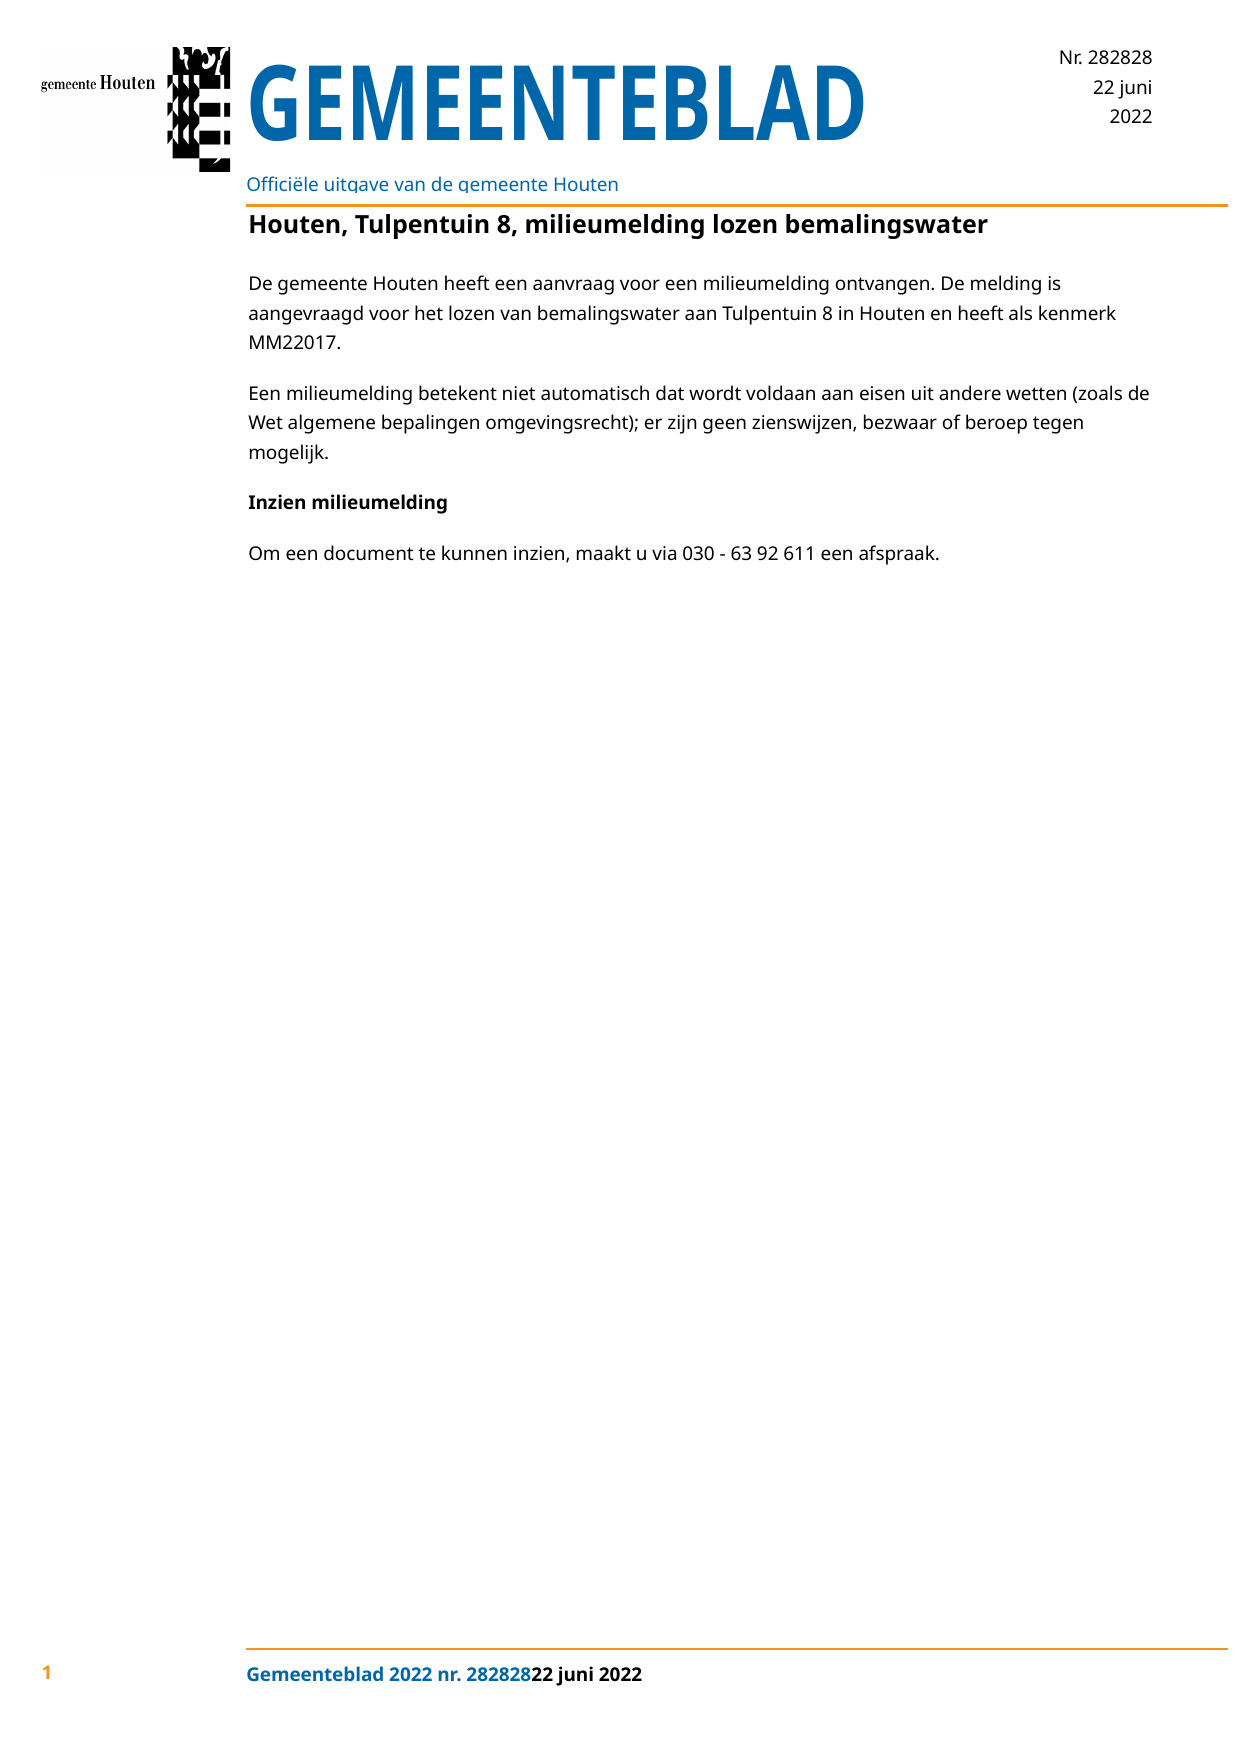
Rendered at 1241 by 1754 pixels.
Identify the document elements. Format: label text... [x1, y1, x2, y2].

text Houten, Tulpentuin 8, milieumelding lozen bemalingswater [248, 207, 1152, 241]
text Om een document te kunnen inzien, maakt u via 030 - 63 92 611 een afspraak. [248, 540, 1152, 566]
text Inzien milieumelding [248, 489, 1152, 515]
picture [41, 47, 231, 172]
text De gemeente Houten heeft een aanvraag voor een milieumelding ontvangen. De melding is aangevraagd voor het lozen van bemalingswater aan Tulpentuin 8 in Houten en heeft als kenmerk MM22017. [248, 270, 1152, 355]
text Een milieumelding betekent niet automatisch dat wordt voldaan aan eisen uit andere wetten (zoals de Wet algemene bepalingen omgevingsrecht); er zijn geen zienswijzen, bezwaar of beroep tegen mogelijk. [248, 380, 1152, 465]
